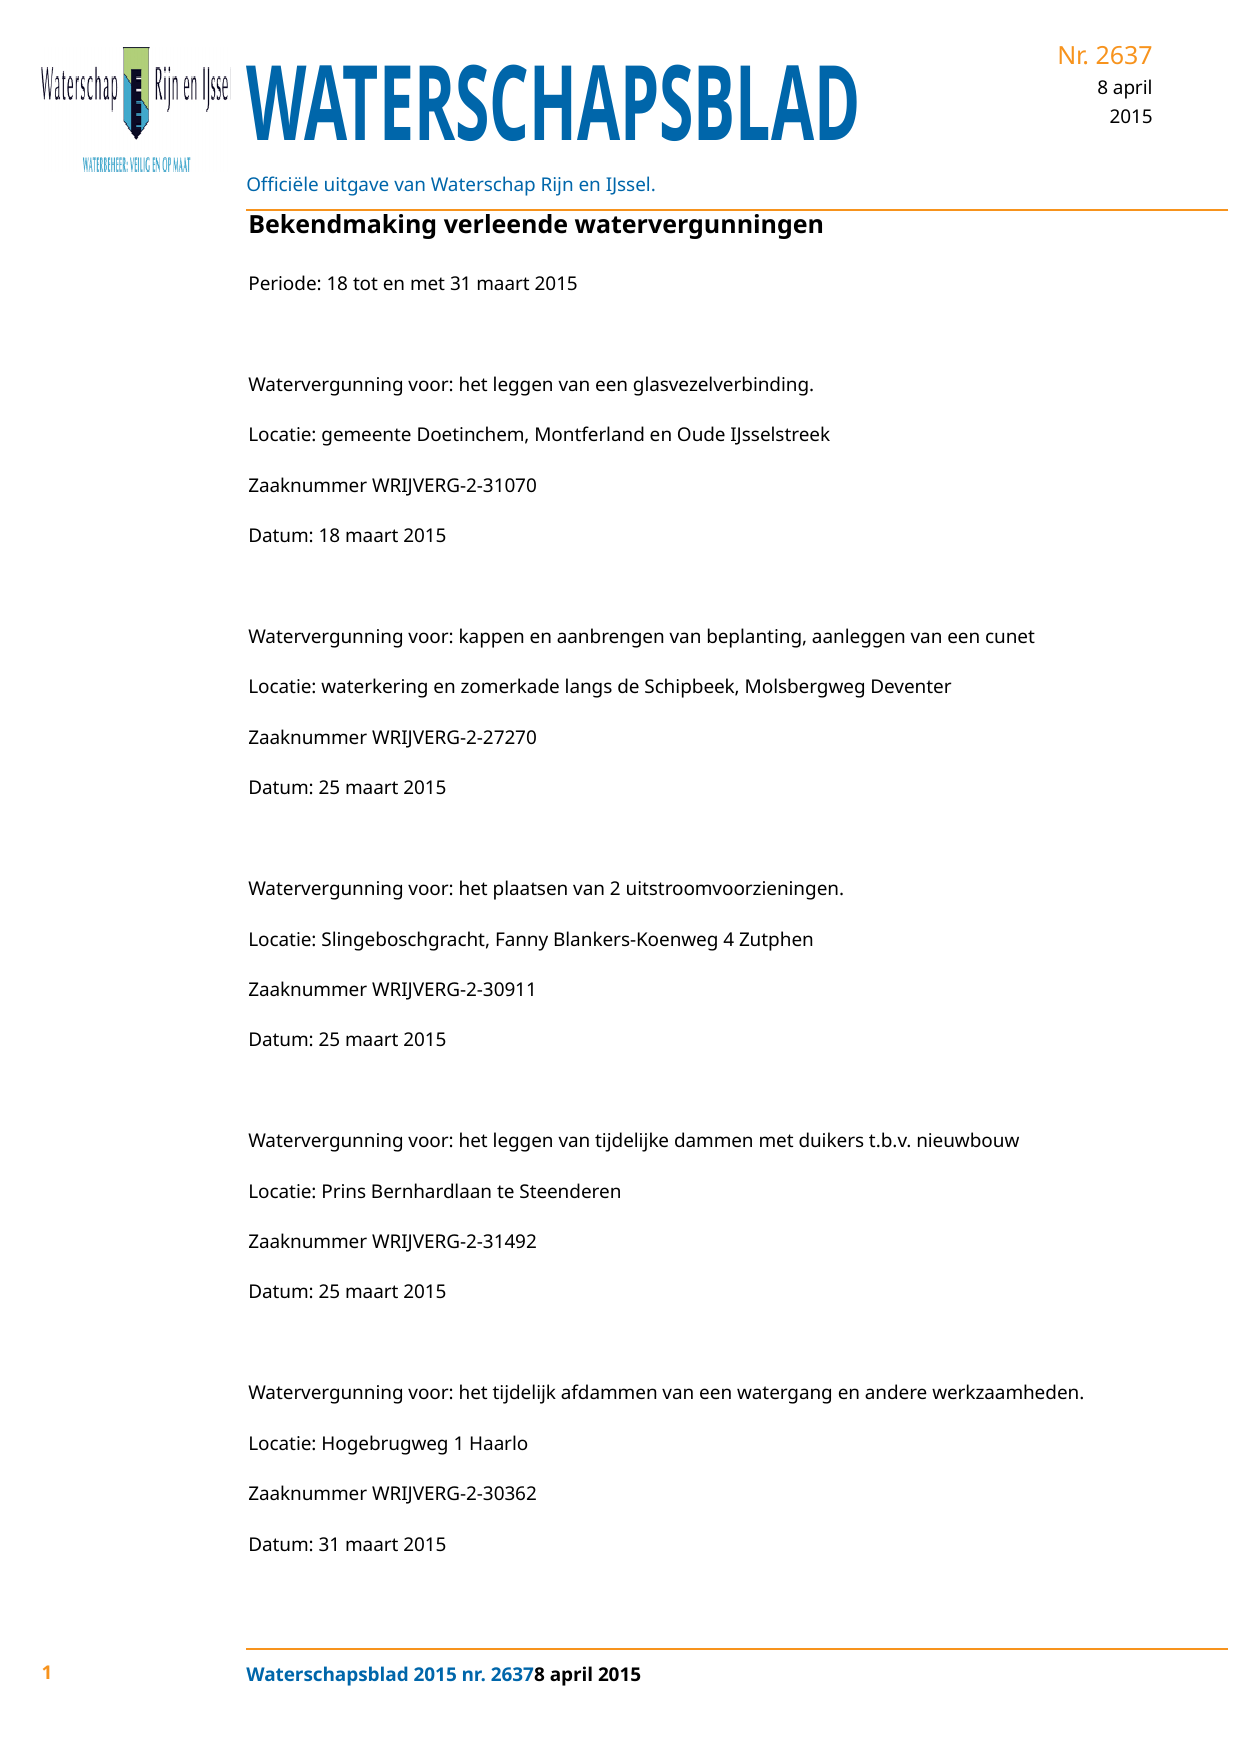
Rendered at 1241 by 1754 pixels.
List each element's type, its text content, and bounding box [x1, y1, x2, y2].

text Periode: 18 tot en met 31 maart 2015 [248, 270, 1152, 296]
text Watervergunning voor: het tijdelijk afdammen van een watergang en andere werkzaamheden. [248, 1379, 1152, 1405]
text Locatie: Hogebrugweg 1 Haarlo [248, 1430, 1152, 1456]
text Datum: 18 maart 2015 [248, 522, 1152, 548]
text Datum: 25 maart 2015 [248, 1027, 1152, 1052]
picture [41, 47, 231, 172]
text Locatie: gemeente Doetinchem, Montferland en Oude IJsselstreek [248, 422, 1152, 447]
text Bekendmaking verleende watervergunningen [248, 211, 1152, 241]
text Zaaknummer WRIJVERG-2-30911 [248, 976, 1152, 1002]
text Datum: 31 maart 2015 [248, 1531, 1152, 1556]
text Datum: 25 maart 2015 [248, 774, 1152, 800]
text Zaaknummer WRIJVERG-2-31070 [248, 472, 1152, 498]
text Watervergunning voor: kappen en aanbrengen van beplanting, aanleggen van een cunet [248, 623, 1152, 649]
text Zaaknummer WRIJVERG-2-31492 [248, 1228, 1152, 1254]
text Watervergunning voor: het leggen van tijdelijke dammen met duikers t.b.v. nieuwbouw [248, 1127, 1152, 1153]
text Zaaknummer WRIJVERG-2-27270 [248, 724, 1152, 750]
text Locatie: Slingeboschgracht, Fanny Blankers-Koenweg 4 Zutphen [248, 926, 1152, 951]
text Watervergunning voor: het leggen van een glasvezelverbinding. [248, 371, 1152, 397]
text Locatie: Prins Bernhardlaan te Steenderen [248, 1178, 1152, 1203]
text Locatie: waterkering en zomerkade langs de Schipbeek, Molsbergweg Deventer [248, 674, 1152, 699]
text Watervergunning voor: het plaatsen van 2 uitstroomvoorzieningen. [248, 875, 1152, 901]
text Zaaknummer WRIJVERG-2-30362 [248, 1480, 1152, 1506]
text Datum: 25 maart 2015 [248, 1279, 1152, 1304]
